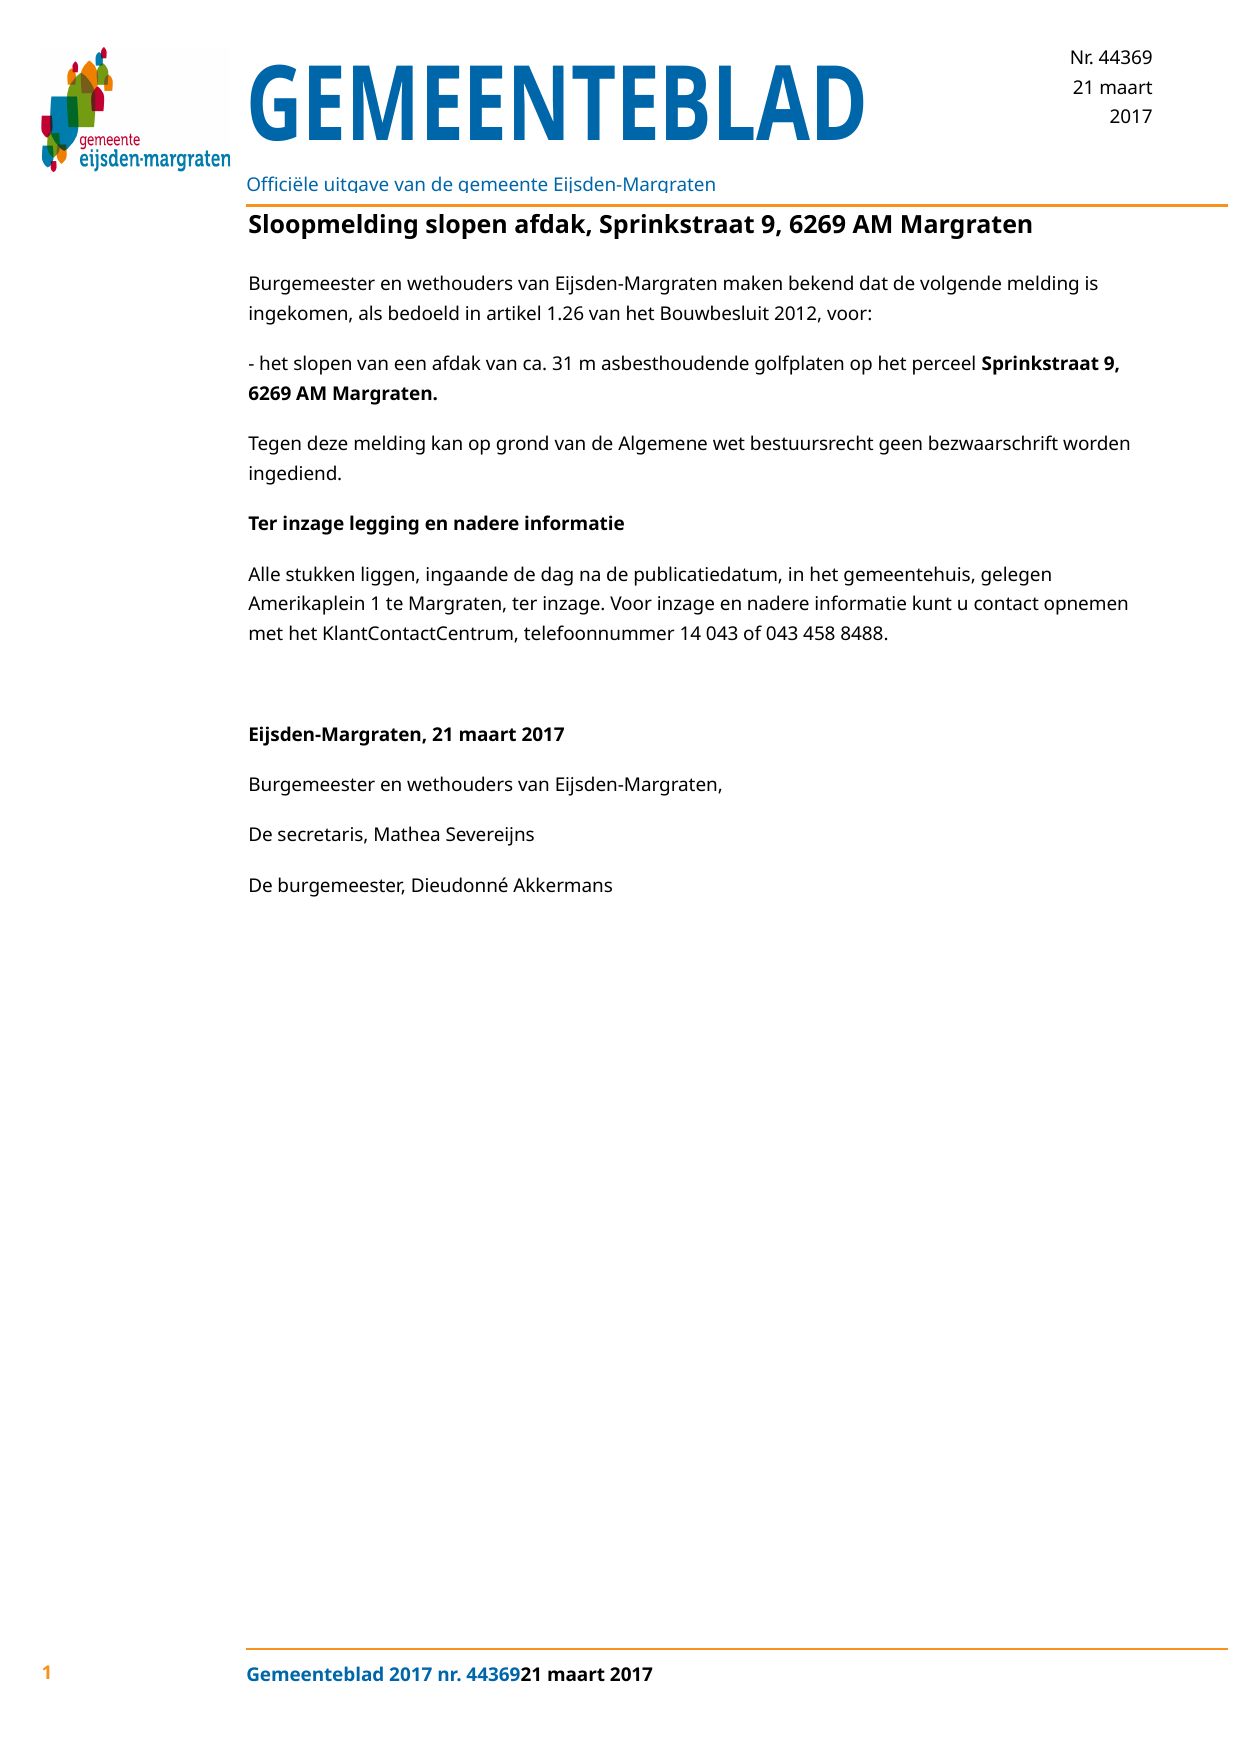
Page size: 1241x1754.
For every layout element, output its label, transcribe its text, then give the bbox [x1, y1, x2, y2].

text Eijsden-Margraten, 21 maart 2017 [248, 721, 1152, 746]
text Tegen deze melding kan op grond van de Algemene wet bestuursrecht geen bezwaarschrift worden ingediend. [248, 430, 1152, 486]
text De secretaris, Mathea Severeijns [248, 822, 1152, 847]
text Ter inzage legging en nadere informatie [248, 510, 1152, 536]
text Burgemeester en wethouders van Eijsden-Margraten maken bekend dat de volgende melding is ingekomen, als bedoeld in artikel 1.26 van het Bouwbesluit 2012, voor: [248, 270, 1152, 326]
text - het slopen van een afdak van ca. 31 m asbesthoudende golfplaten op het perceel Sprinkstraat 9, 6269 AM Margraten. [248, 350, 1152, 406]
text Sloopmelding slopen afdak, Sprinkstraat 9, 6269 AM Margraten [248, 207, 1152, 241]
text Alle stukken liggen, ingaande de dag na de publicatiedatum, in het gemeentehuis, gelegen Amerikaplein 1 te Margraten, ter inzage. Voor inzage en nadere informatie kunt u contact opnemen met het KlantContactCentrum, telefoonnummer 14 043 of 043 458 8488. [248, 561, 1152, 646]
text Burgemeester en wethouders van Eijsden-Margraten, [248, 771, 1152, 797]
picture [41, 47, 231, 172]
text De burgemeester, Dieudonné Akkermans [248, 872, 1152, 898]
